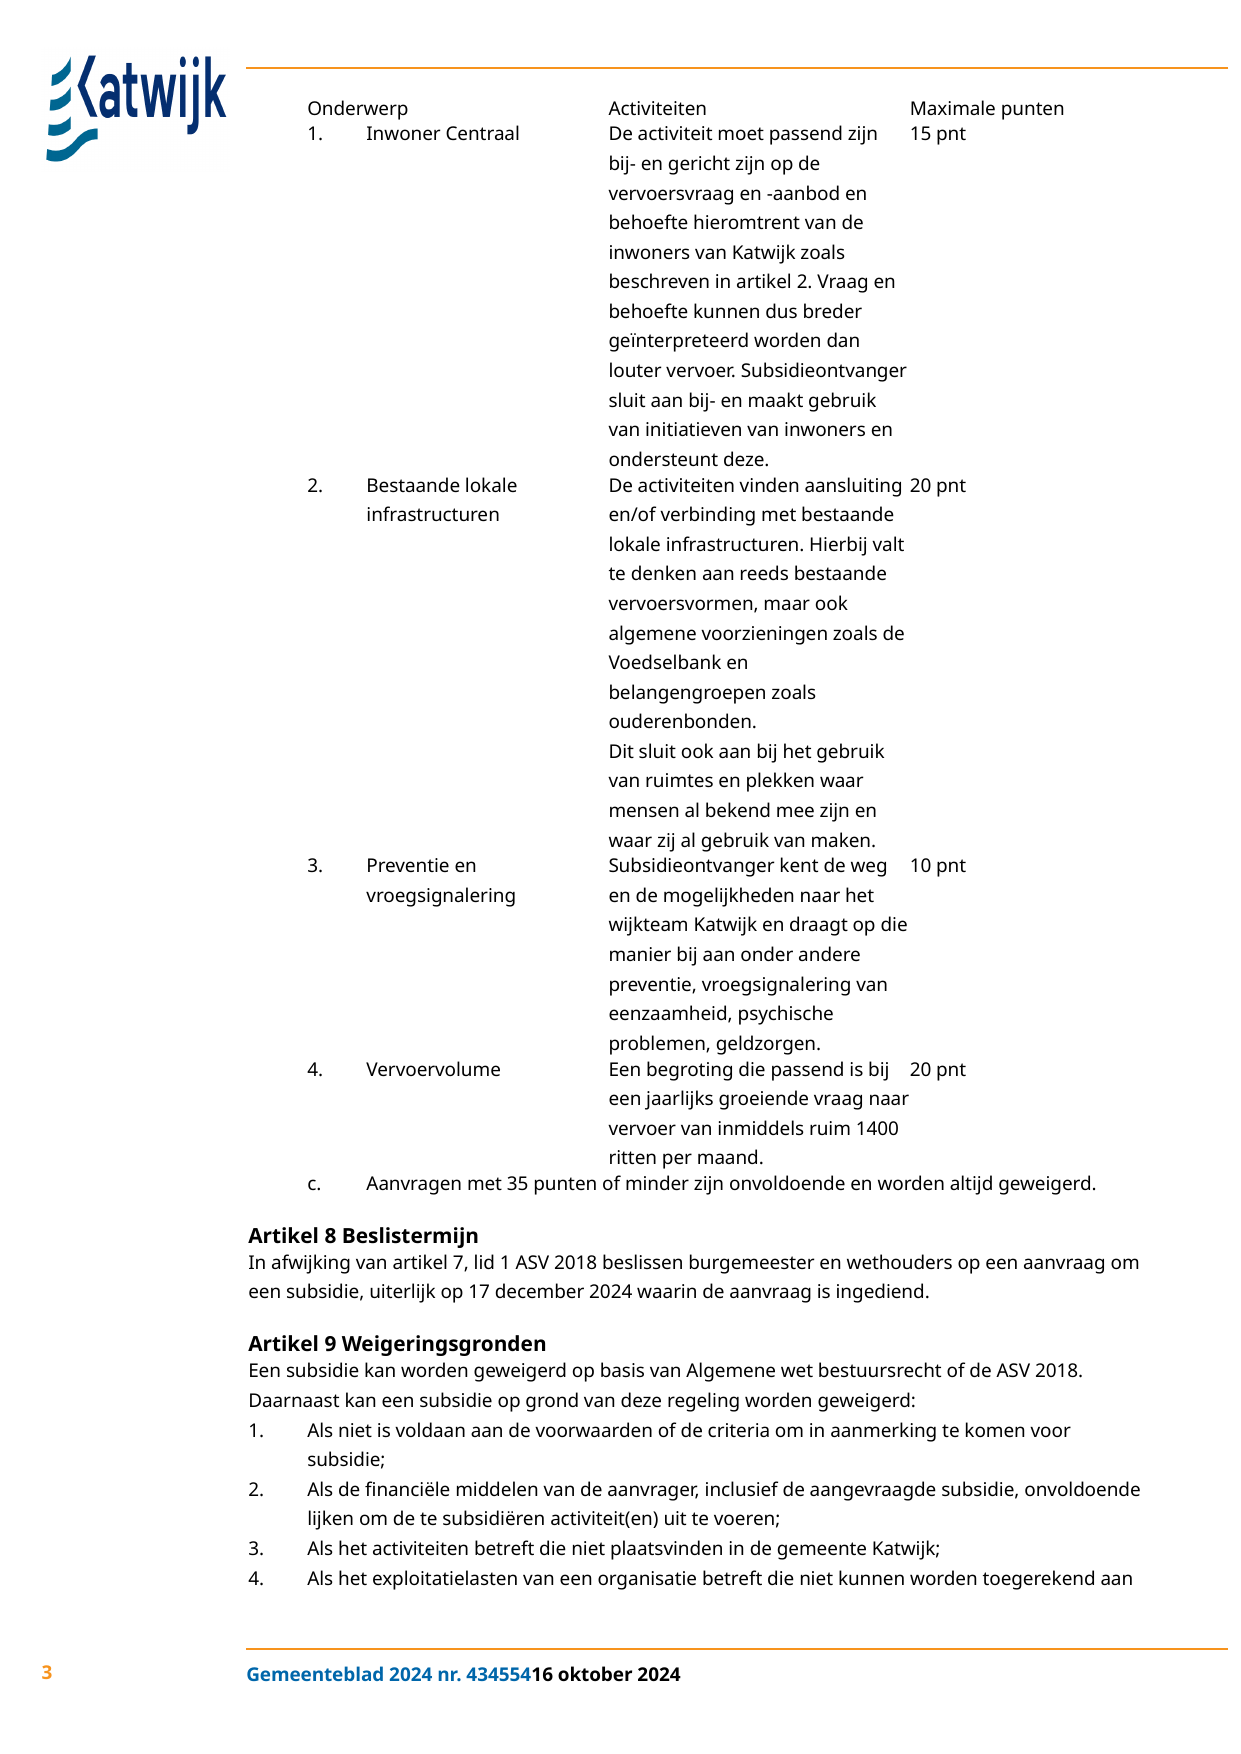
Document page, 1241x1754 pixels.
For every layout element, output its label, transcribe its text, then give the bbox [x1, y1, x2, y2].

table_header Onderwerp [307, 95, 608, 121]
list Als de financiële middelen van de aanvrager, inclusief de aangevraagde subsidie, onvoldoende lijken om de te subsidiëren activiteit(en) uit te voeren; [248, 1476, 1152, 1531]
table_cell 10 pnt [910, 853, 1211, 1056]
table_cell De activiteit moet passend zijn bij- en gericht zijn op de vervoersvraag en -aanbod en behoefte hieromtrent van de inwoners van Katwijk zoals beschreven in artikel 2. Vraag en behoefte kunnen dus breder geïnterpreteerd worden dan louter vervoer. Subsidieontvanger sluit aan bij- en maakt gebruik van initiatieven van inwoners en ondersteunt deze. [608, 121, 909, 472]
text In afwijking van artikel 7, lid 1 ASV 2018 beslissen burgemeester en wethouders op een aanvraag om een subsidie, uiterlijk op 17 december 2024 waarin de aanvraag is ingediend. [248, 1249, 1152, 1304]
text Een subsidie kan worden geweigerd op basis van Algemene wet bestuursrecht of de ASV 2018. Daarnaast kan een subsidie op grond van deze regeling worden geweigerd: [248, 1358, 1152, 1413]
table_cell Vervoervolume [307, 1056, 608, 1170]
table_cell Subsidieontvanger kent de weg en de mogelijkheden naar het wijkteam Katwijk en draagt op die manier bij aan onder andere preventie, vroegsignalering van eenzaamheid, psychische problemen, geldzorgen. [608, 853, 909, 1056]
table_header Activiteiten [608, 95, 909, 121]
text Artikel 8 Beslistermijn [248, 1221, 1152, 1249]
table_cell Een begroting die passend is bij een jaarlijks groeiende vraag naar vervoer van inmiddels ruim 1400 ritten per maand. [608, 1056, 909, 1170]
table_cell 20 pnt [910, 1056, 1211, 1170]
table_cell 20 pnt [910, 472, 1211, 852]
table_header Maximale punten [910, 95, 1211, 121]
text Artikel 9 Weigeringsgronden [248, 1329, 1152, 1358]
table_cell Bestaande lokale infrastructuren [307, 472, 608, 852]
list Als het activiteiten betreft die niet plaatsvinden in de gemeente Katwijk; [248, 1535, 1152, 1561]
table_cell De activiteiten vinden aansluiting en/of verbinding met bestaande lokale infrastructuren. Hierbij valt te denken aan reeds bestaande vervoersvormen, maar ook algemene voorzieningen zoals de Voedselbank en belangengroepen zoals ouderenbonden. Dit sluit ook aan bij het gebruik van ruimtes en plekken waar mensen al bekend mee zijn en waar zij al gebruik van maken. [608, 472, 909, 852]
list Als niet is voldaan aan de voorwaarden of de criteria om in aanmerking te komen voor subsidie; [248, 1417, 1152, 1472]
table_cell Preventie en vroegsignalering [307, 853, 608, 1056]
table_cell 15 pnt [910, 121, 1211, 472]
picture [41, 47, 231, 172]
table_cell Inwoner Centraal [307, 121, 608, 472]
list Aanvragen met 35 punten of minder zijn onvoldoende en worden altijd geweigerd. [307, 1170, 1152, 1196]
list Als het exploitatielasten van een organisatie betreft die niet kunnen worden toegerekend aan [248, 1565, 1152, 1590]
